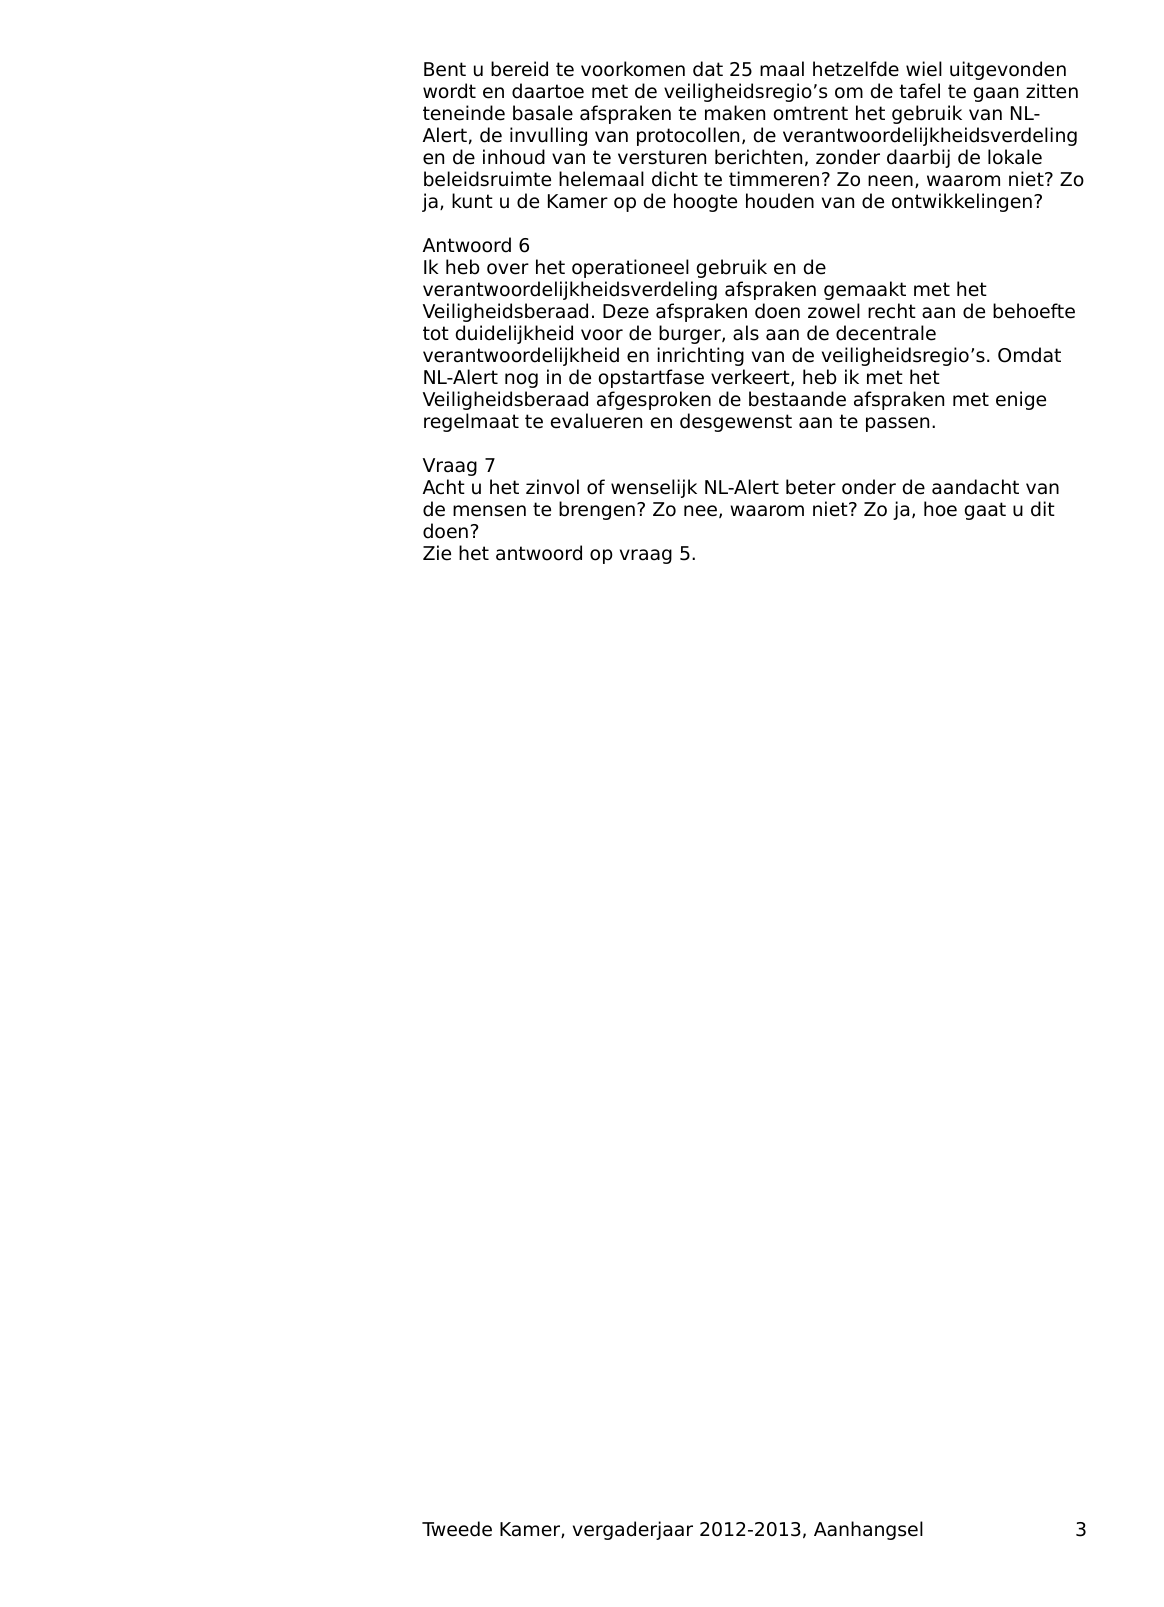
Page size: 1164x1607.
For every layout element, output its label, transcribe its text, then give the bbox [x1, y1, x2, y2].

text Zie het antwoord op vraag 5. [422, 543, 1087, 565]
text Ik heb over het operationeel gebruik en de verantwoordelijkheidsverdeling afspraken gemaakt met het Veiligheidsberaad. Deze afspraken doen zowel recht aan de behoefte tot duidelijkheid voor de burger, als aan de decentrale verantwoordelijkheid en inrichting van de veiligheidsregio’s. Omdat NL-Alert nog in de opstartfase verkeert, heb ik met het Veiligheidsberaad afgesproken de bestaande afspraken met enige regelmaat te evalueren en desgewenst aan te passen. [422, 257, 1087, 433]
text Vraag 7 [422, 455, 1087, 477]
text Acht u het zinvol of wenselijk NL-Alert beter onder de aandacht van de mensen te brengen? Zo nee, waarom niet? Zo ja, hoe gaat u dit doen? [422, 477, 1087, 543]
text Bent u bereid te voorkomen dat 25 maal hetzelfde wiel uitgevonden wordt en daartoe met de veiligheidsregio’s om de tafel te gaan zitten teneinde basale afspraken te maken omtrent het gebruik van NL-Alert, de invulling van protocollen, de verantwoordelijkheidsverdeling en de inhoud van te versturen berichten, zonder daarbij de lokale beleidsruimte helemaal dicht te timmeren? Zo neen, waarom niet? Zo ja, kunt u de Kamer op de hoogte houden van de ontwikkelingen? [422, 59, 1087, 213]
text Antwoord 6 [422, 235, 1087, 257]
